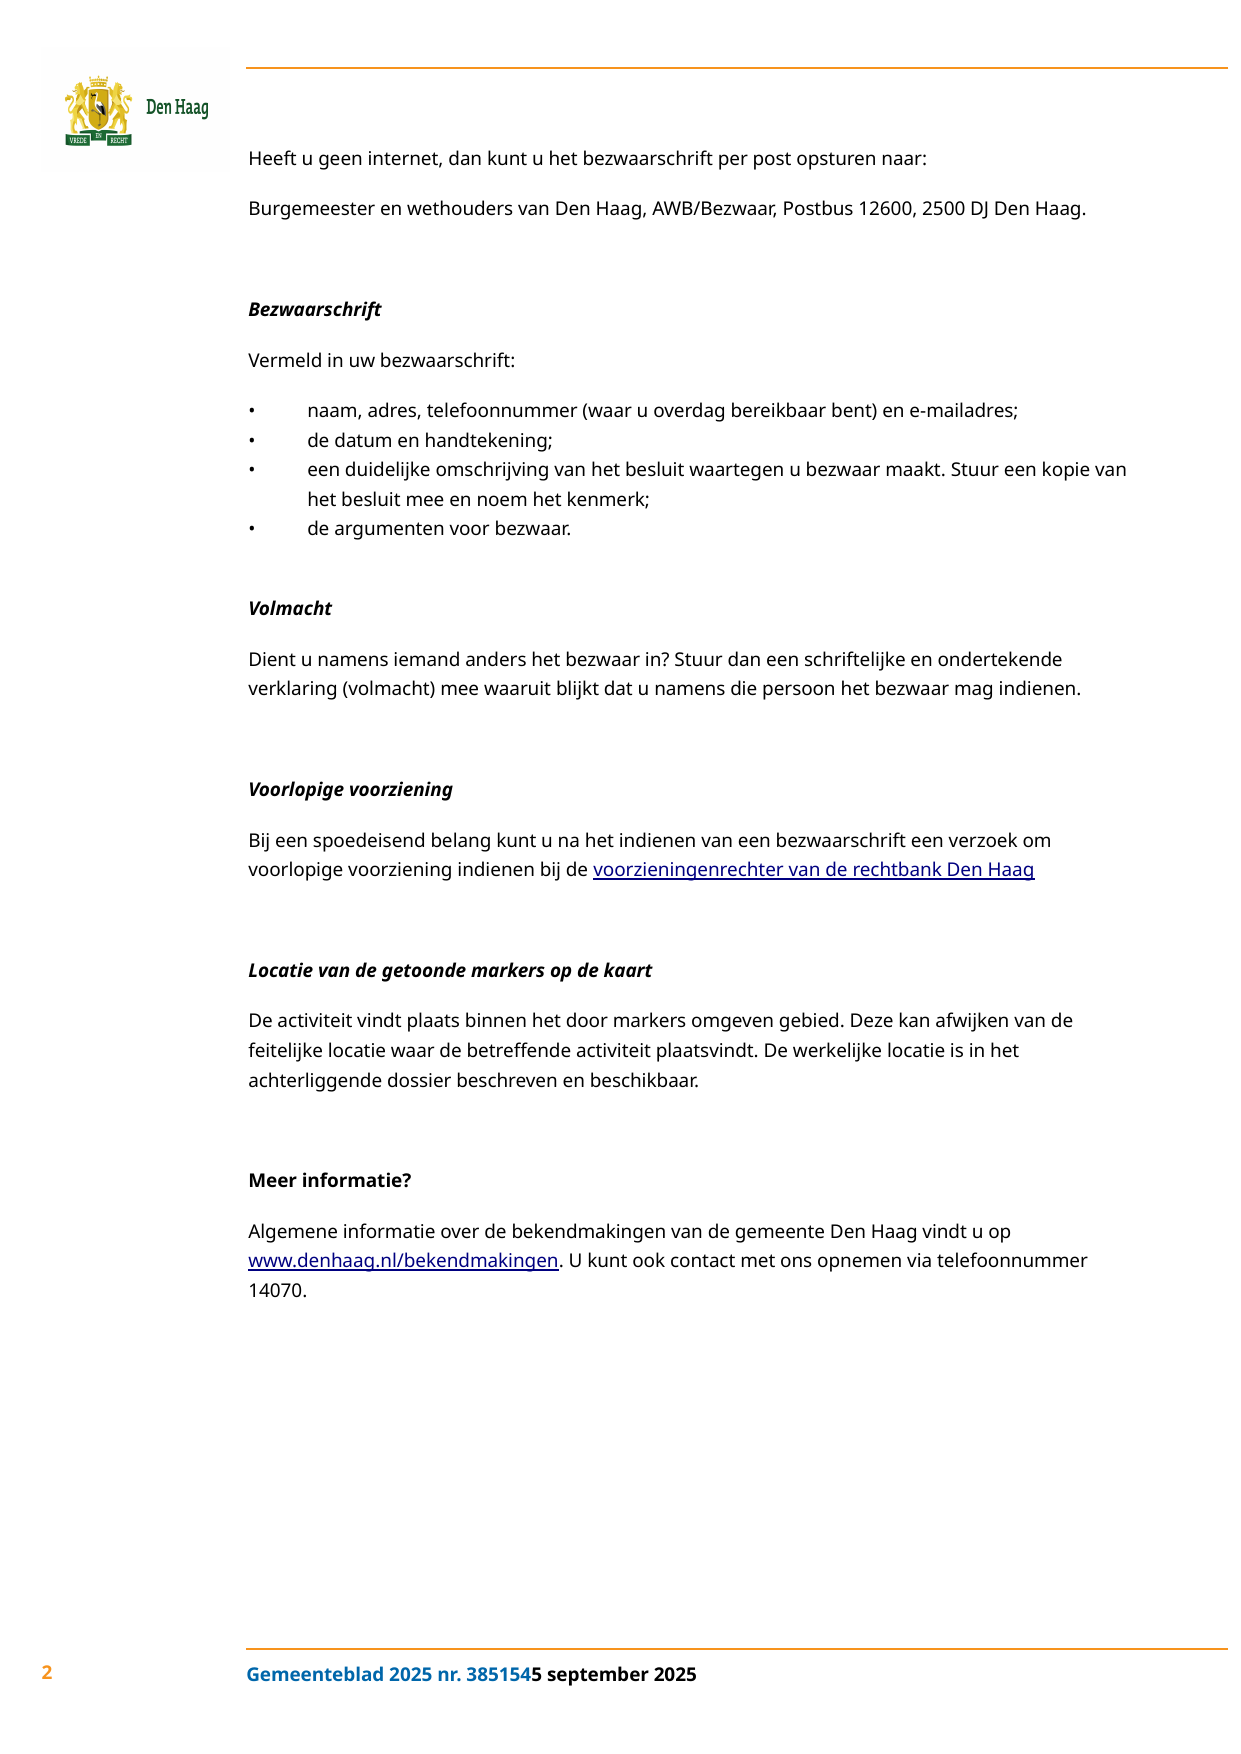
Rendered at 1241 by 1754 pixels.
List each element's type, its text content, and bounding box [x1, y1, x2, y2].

list naam, adres, telefoonnummer (waar u overdag bereikbaar bent) en e-mailadres; [248, 397, 1152, 423]
picture [41, 47, 231, 172]
text Burgemeester en wethouders van Den Haag, AWB/Bezwaar, Postbus 12600, 2500 DJ Den Haag. [248, 196, 1152, 221]
text Vermeld in uw bezwaarschrift: [248, 347, 1152, 373]
list de argumenten voor bezwaar. [248, 516, 1152, 541]
list een duidelijke omschrijving van het besluit waartegen u bezwaar maakt. Stuur een kopie van het besluit mee en noem het kenmerk; [248, 456, 1152, 512]
text De activiteit vindt plaats binnen het door markers omgeven gebied. Deze kan afwijken van de feitelijke locatie waar de betreffende activiteit plaatsvindt. De werkelijke locatie is in het achterliggende dossier beschreven en beschikbaar. [248, 1008, 1152, 1093]
text Voorlopige voorziening [248, 776, 1152, 802]
list de datum en handtekening; [248, 427, 1152, 453]
text Heeft u geen internet, dan kunt u het bezwaarschrift per post opsturen naar: [248, 145, 1152, 171]
text Locatie van de getoonde markers op de kaart [248, 957, 1152, 983]
text Meer informatie? [248, 1168, 1152, 1193]
text Volmacht [248, 596, 1152, 621]
text Bij een spoedeisend belang kunt u na het indienen van een bezwaarschrift een verzoek om voorlopige voorziening indienen bij de voorzieningenrechter van de rechtbank Den Haag [248, 827, 1152, 882]
text Dient u namens iemand anders het bezwaar in? Stuur dan een schriftelijke en ondertekende verklaring (volmacht) mee waaruit blijkt dat u namens die persoon het bezwaar mag indienen. [248, 646, 1152, 701]
text Bezwaarschrift [248, 296, 1152, 322]
text Algemene informatie over de bekendmakingen van de gemeente Den Haag vindt u op www.denhaag.nl/bekendmakingen. U kunt ook contact met ons opnemen via telefoonnummer 14070. [248, 1218, 1152, 1303]
